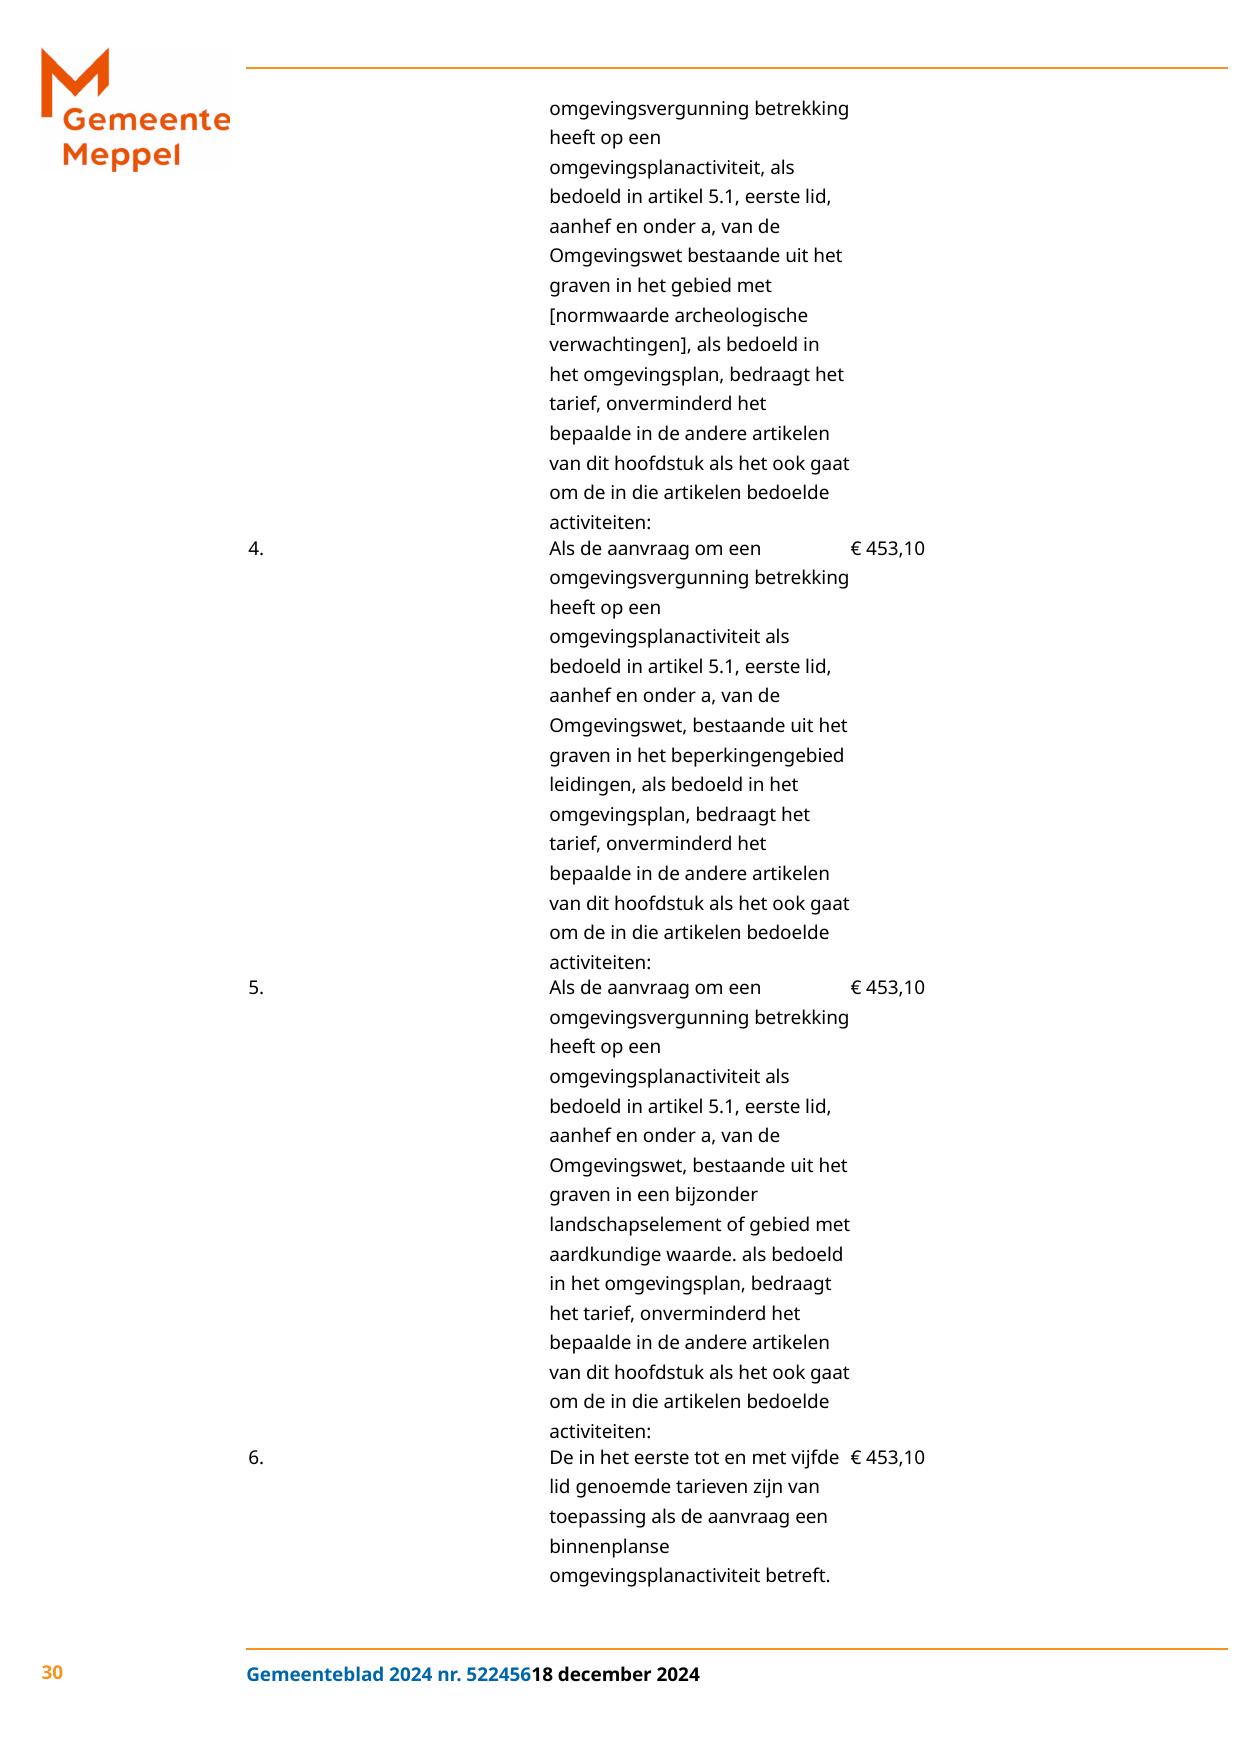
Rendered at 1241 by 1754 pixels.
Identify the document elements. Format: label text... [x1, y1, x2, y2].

table_cell 6. [248, 1444, 549, 1588]
table_cell 4. [248, 535, 549, 974]
table_cell € 453,10 [850, 1444, 1152, 1588]
table_cell 5. [248, 975, 549, 1444]
table_cell De in het eerste tot en met vijfde lid genoemde tarieven zijn van toepassing als de aanvraag een binnenplanse omgevingsplanactiviteit betreft. [549, 1444, 850, 1588]
table_cell [850, 95, 1152, 535]
table_cell Als de aanvraag om een omgevingsvergunning betrekking heeft op een omgevingsplanactiviteit als bedoeld in artikel 5.1, eerste lid, aanhef en onder a, van de Omgevingswet, bestaande uit het graven in een bijzonder landschapselement of gebied met aardkundige waarde. als bedoeld in het omgevingsplan, bedraagt het tarief, onverminderd het bepaalde in de andere artikelen van dit hoofdstuk als het ook gaat om de in die artikelen bedoelde activiteiten: [549, 975, 850, 1444]
table_cell omgevingsvergunning betrekking heeft op een omgevingsplanactiviteit, als bedoeld in artikel 5.1, eerste lid, aanhef en onder a, van de Omgevingswet bestaande uit het graven in het gebied met [normwaarde archeologische verwachtingen], als bedoeld in het omgevingsplan, bedraagt het tarief, onverminderd het bepaalde in de andere artikelen van dit hoofdstuk als het ook gaat om de in die artikelen bedoelde activiteiten: [549, 95, 850, 535]
table_cell € 453,10 [850, 535, 1152, 974]
table_cell [248, 95, 549, 535]
table_cell Als de aanvraag om een omgevingsvergunning betrekking heeft op een omgevingsplanactiviteit als bedoeld in artikel 5.1, eerste lid, aanhef en onder a, van de Omgevingswet, bestaande uit het graven in het beperkingengebied leidingen, als bedoeld in het omgevingsplan, bedraagt het tarief, onverminderd het bepaalde in de andere artikelen van dit hoofdstuk als het ook gaat om de in die artikelen bedoelde activiteiten: [549, 535, 850, 974]
table_cell € 453,10 [850, 975, 1152, 1444]
picture [41, 47, 231, 172]
